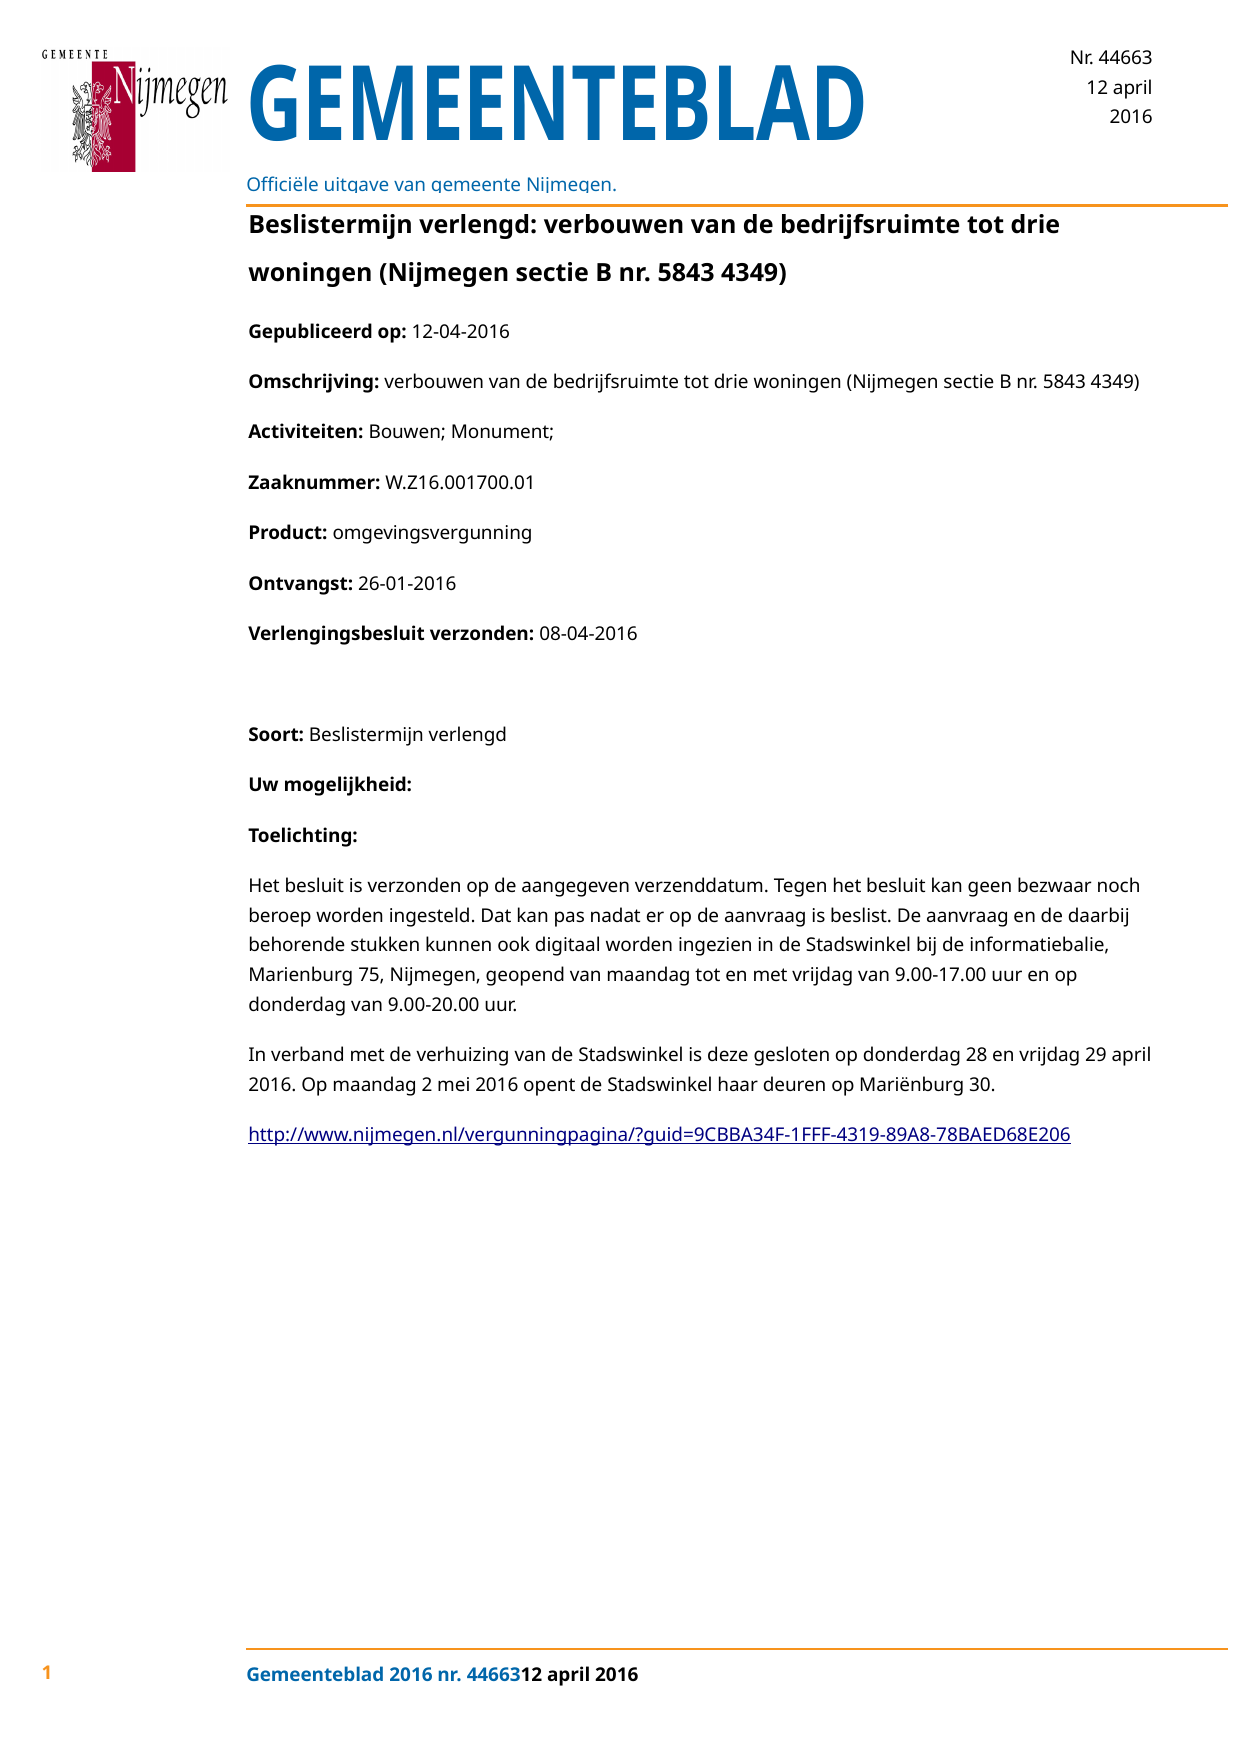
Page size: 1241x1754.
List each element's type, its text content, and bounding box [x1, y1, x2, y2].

text Zaaknummer: W.Z16.001700.01 [248, 469, 1152, 495]
text Ontvangst: 26-01-2016 [248, 570, 1152, 596]
text Soort: Beslistermijn verlengd [248, 721, 1152, 747]
text Beslistermijn verlengd: verbouwen van de bedrijfsruimte tot drie woningen (Nijmegen sectie B nr. 5843 4349) [248, 207, 1152, 288]
text In verband met de verhuizing van de Stadswinkel is deze gesloten op donderdag 28 en vrijdag 29 april 2016. Op maandag 2 mei 2016 opent de Stadswinkel haar deuren op Mariënburg 30. [248, 1041, 1152, 1097]
text Het besluit is verzonden op de aangegeven verzenddatum. Tegen het besluit kan geen bezwaar noch beroep worden ingesteld. Dat kan pas nadat er op de aanvraag is beslist. De aanvraag en de daarbij behorende stukken kunnen ook digitaal worden ingezien in de Stadswinkel bij de informatiebalie, Marienburg 75, Nijmegen, geopend van maandag tot en met vrijdag van 9.00-17.00 uur en op donderdag van 9.00-20.00 uur. [248, 872, 1152, 1017]
text Activiteiten: Bouwen; Monument; [248, 419, 1152, 444]
picture [41, 47, 231, 172]
text Product: omgevingsvergunning [248, 519, 1152, 545]
text Omschrijving: verbouwen van de bedrijfsruimte tot drie woningen (Nijmegen sectie B nr. 5843 4349) [248, 368, 1152, 394]
text Toelichting: [248, 822, 1152, 848]
text http://www.nijmegen.nl/vergunningpagina/?guid=9CBBA34F-1FFF-4319-89A8-78BAED68E206 [248, 1121, 1152, 1147]
text Verlengingsbesluit verzonden: 08-04-2016 [248, 620, 1152, 646]
text Gepubliceerd op: 12-04-2016 [248, 318, 1152, 344]
text Uw mogelijkheid: [248, 772, 1152, 797]
